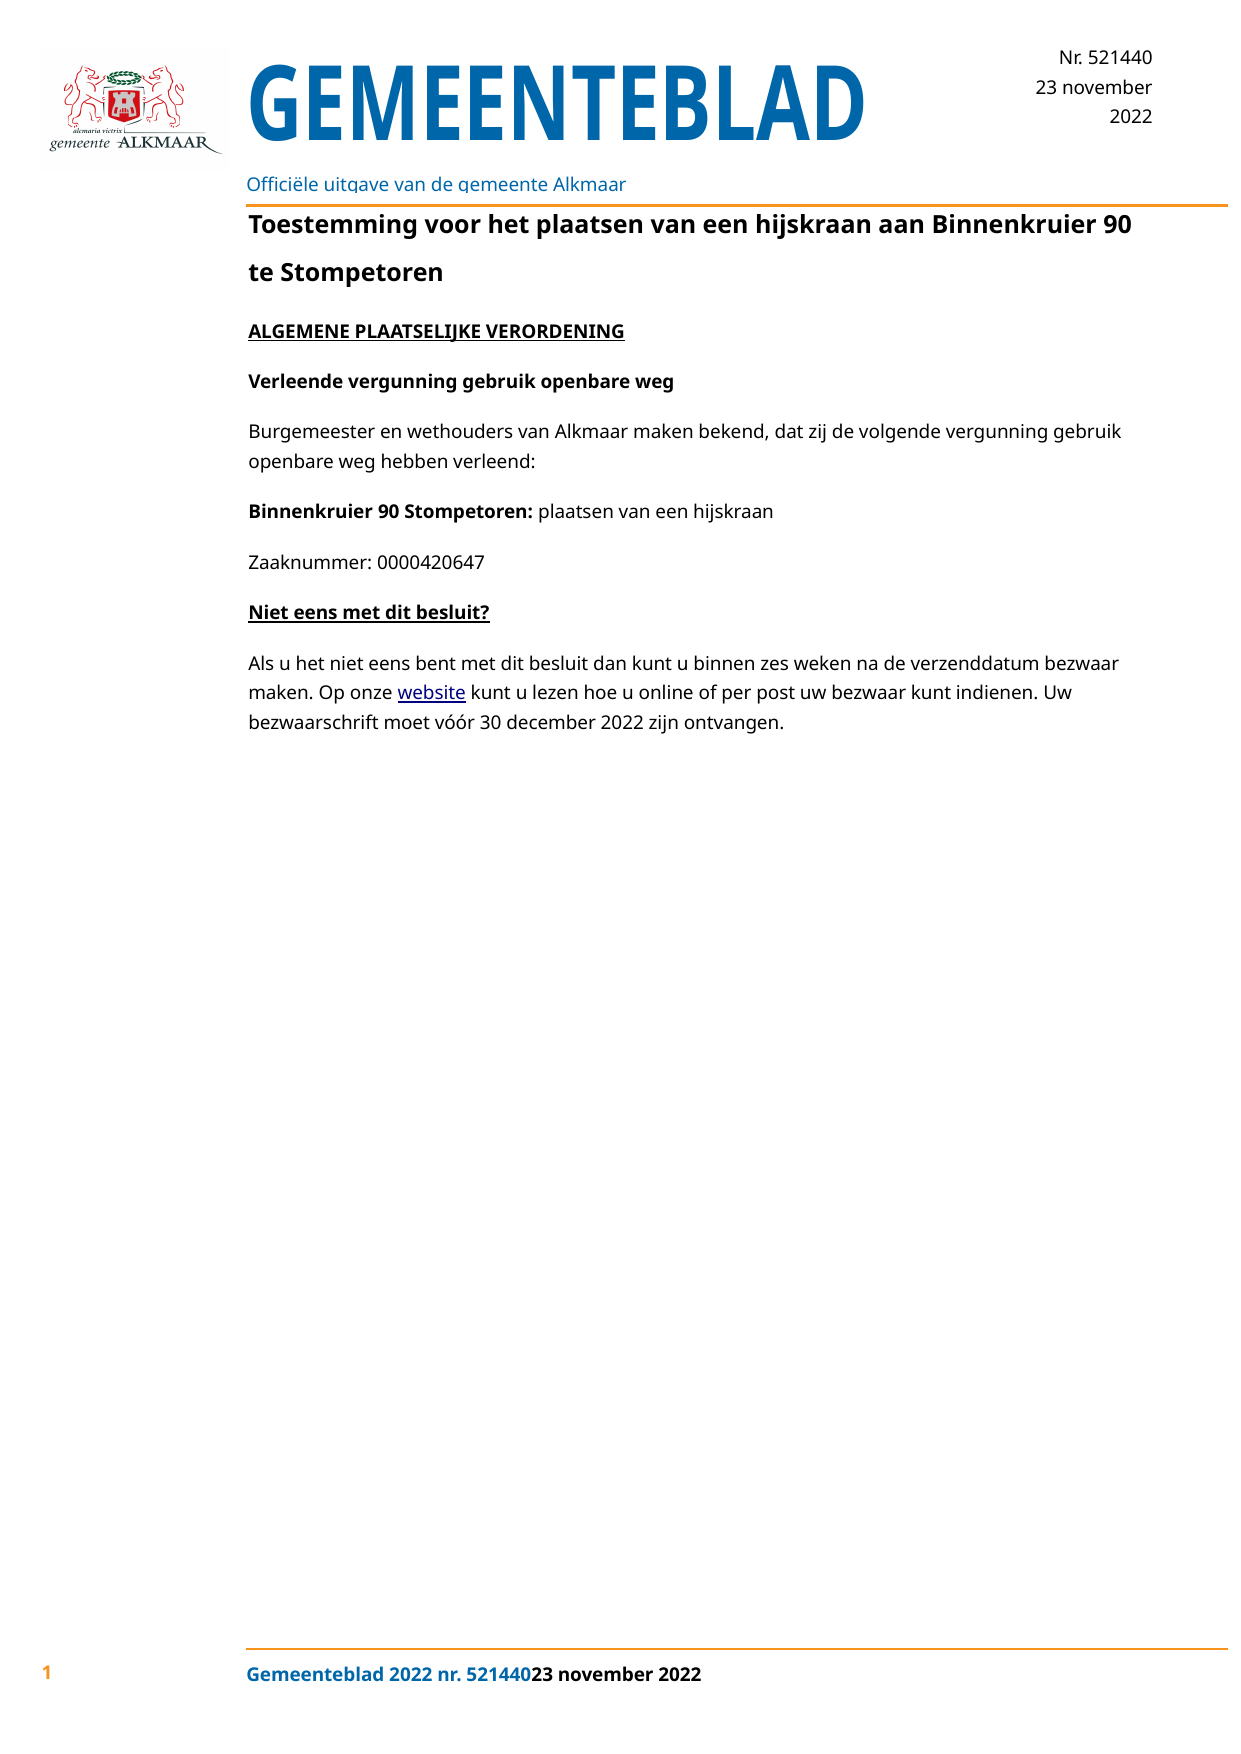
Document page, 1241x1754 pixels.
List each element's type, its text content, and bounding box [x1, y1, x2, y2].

text Burgemeester en wethouders van Alkmaar maken bekend, dat zij de volgende vergunning gebruik openbare weg hebben verleend: [248, 419, 1152, 474]
text Verleende vergunning gebruik openbare weg [248, 368, 1152, 394]
text Zaaknummer: 0000420647 [248, 549, 1152, 575]
text Niet eens met dit besluit? [248, 599, 1152, 625]
text Toestemming voor het plaatsen van een hijskraan aan Binnenkruier 90 te Stompetoren [248, 207, 1152, 288]
text ALGEMENE PLAATSELIJKE VERORDENING [248, 318, 1152, 344]
text Als u het niet eens bent met dit besluit dan kunt u binnen zes weken na de verzenddatum bezwaar maken. Op onze website kunt u lezen hoe u online of per post uw bezwaar kunt indienen. Uw bezwaarschrift moet vóór 30 december 2022 zijn ontvangen. [248, 650, 1152, 735]
text Binnenkruier 90 Stompetoren: plaatsen van een hijskraan [248, 499, 1152, 524]
picture [41, 47, 231, 172]
